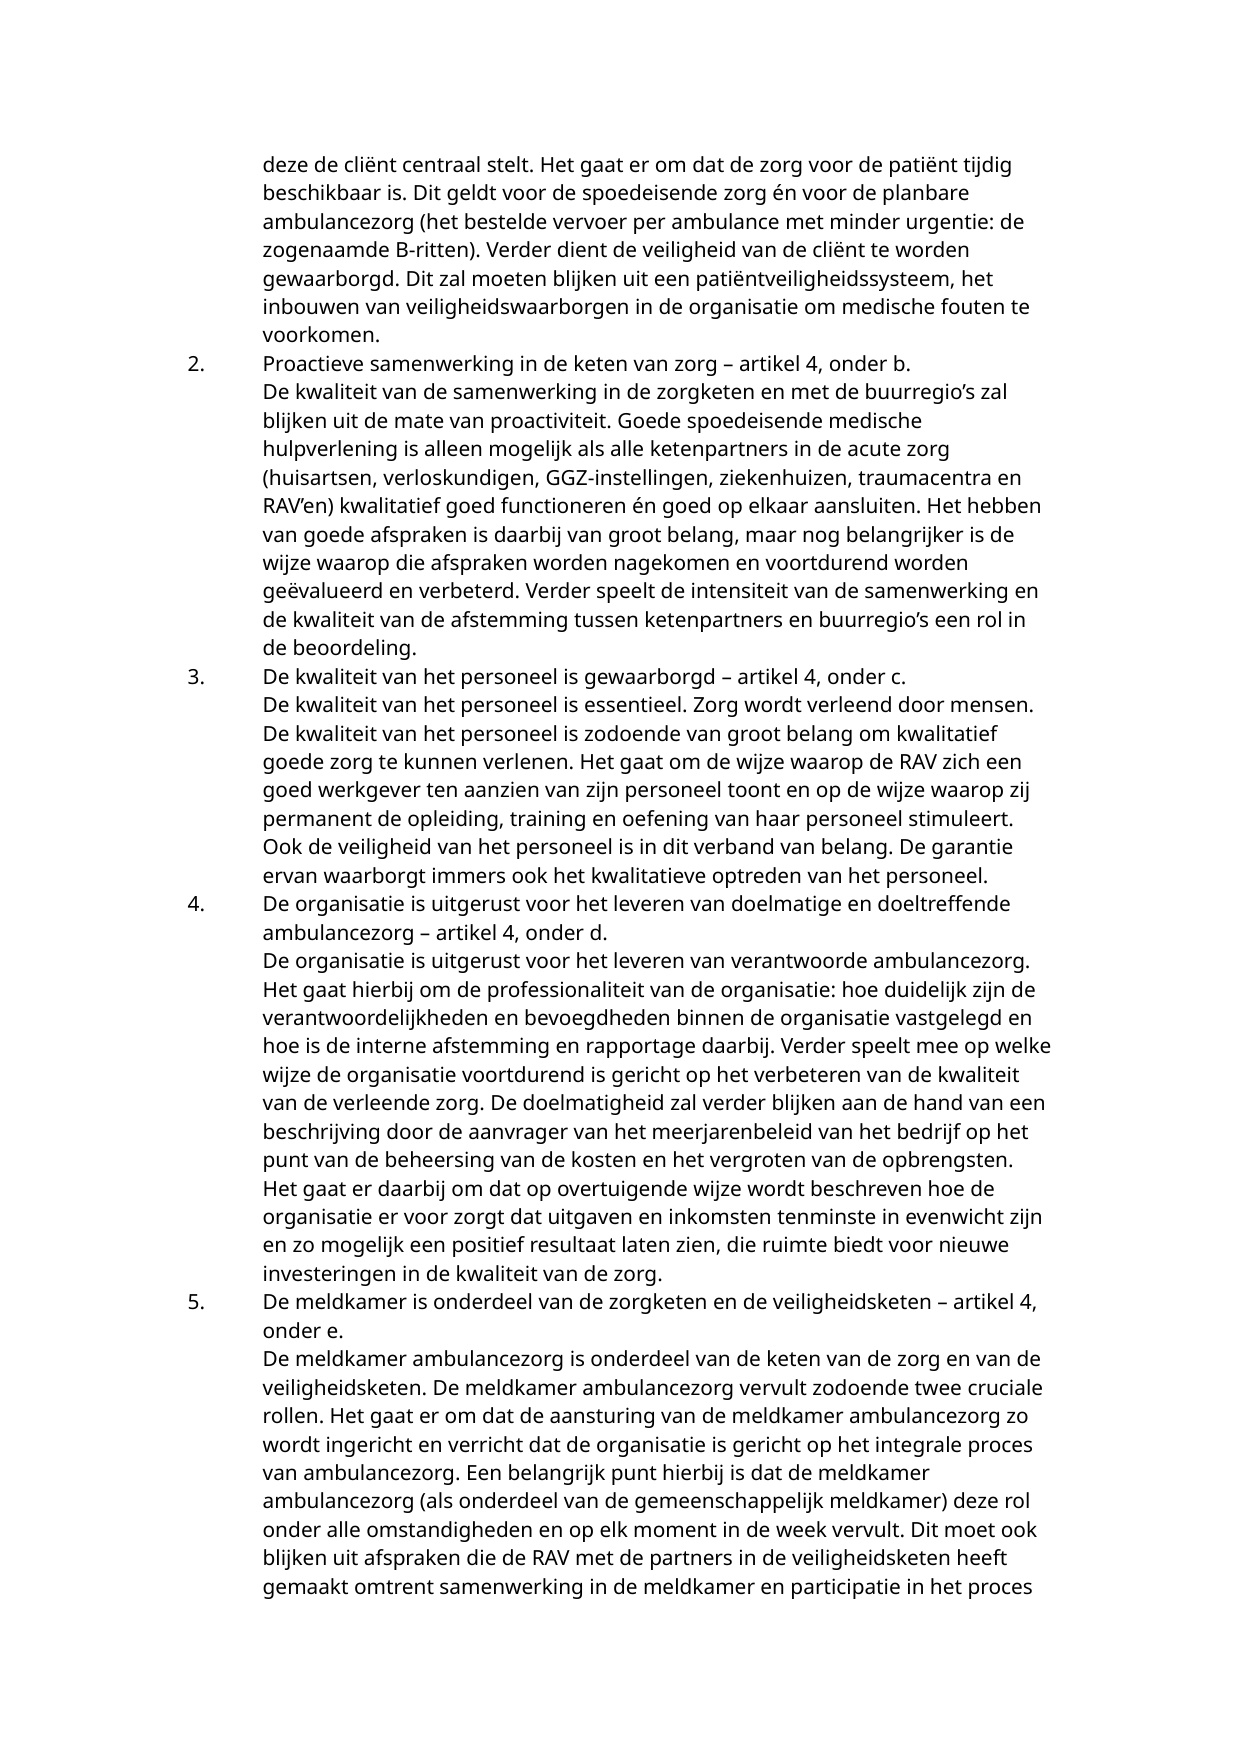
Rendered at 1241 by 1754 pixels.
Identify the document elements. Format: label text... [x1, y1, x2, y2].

list De organisatie is uitgerust voor het leveren van verantwoorde ambulancezorg. Het gaat hierbij om de professionaliteit van de organisatie: hoe duidelijk zijn de verantwoordelijkheden en bevoegdheden binnen de organisatie vastgelegd en hoe is de interne afstemming en rapportage daarbij. Verder speelt mee op welke wijze de organisatie voortdurend is gericht op het verbeteren van de kwaliteit van de verleende zorg. De doelmatigheid zal verder blijken aan de hand van een beschrijving door de aanvrager van het meerjarenbeleid van het bedrijf op het punt van de beheersing van de kosten en het vergroten van de opbrengsten. Het gaat er daarbij om dat op overtuigende wijze wordt beschreven hoe de organisatie er voor zorgt dat uitgaven en inkomsten tenminste in evenwicht zijn en zo mogelijk een positief resultaat laten zien, die ruimte biedt voor nieuwe investeringen in de kwaliteit van de zorg. [187, 946, 1053, 1287]
list De kwaliteit van het personeel is gewaarborgd – artikel 4, onder c. [187, 662, 1053, 690]
list De kwaliteit van het personeel is essentieel. Zorg wordt verleend door mensen. De kwaliteit van het personeel is zodoende van groot belang om kwalitatief goede zorg te kunnen verlenen. Het gaat om de wijze waarop de RAV zich een goed werkgever ten aanzien van zijn personeel toont en op de wijze waarop zij permanent de opleiding, training en oefening van haar personeel stimuleert. Ook de veiligheid van het personeel is in dit verband van belang. De garantie ervan waarborgt immers ook het kwalitatieve optreden van het personeel. [187, 690, 1053, 889]
list De meldkamer ambulancezorg is onderdeel van de keten van de zorg en van de veiligheidsketen. De meldkamer ambulancezorg vervult zodoende twee cruciale rollen. Het gaat er om dat de aansturing van de meldkamer ambulancezorg zo wordt ingericht en verricht dat de organisatie is gericht op het integrale proces van ambulancezorg. Een belangrijk punt hierbij is dat de meldkamer ambulancezorg (als onderdeel van de gemeenschappelijk meldkamer) deze rol onder alle omstandigheden en op elk moment in de week vervult. Dit moet ook blijken uit afspraken die de RAV met de partners in de veiligheidsketen heeft gemaakt omtrent samenwerking in de meldkamer en participatie in het proces [187, 1344, 1053, 1600]
list deze de cliënt centraal stelt. Het gaat er om dat de zorg voor de patiënt tijdig beschikbaar is. Dit geldt voor de spoedeisende zorg én voor de planbare ambulancezorg (het bestelde vervoer per ambulance met minder urgentie: de zogenaamde B-ritten). Verder dient de veiligheid van de cliënt te worden gewaarborgd. Dit zal moeten blijken uit een patiëntveiligheidssysteem, het inbouwen van veiligheidswaarborgen in de organisatie om medische fouten te voorkomen. [187, 150, 1053, 349]
list De organisatie is uitgerust voor het leveren van doelmatige en doeltreffende ambulancezorg – artikel 4, onder d. [187, 889, 1053, 946]
list De kwaliteit van de samenwerking in de zorgketen en met de buurregio’s zal blijken uit de mate van proactiviteit. Goede spoedeisende medische hulpverlening is alleen mogelijk als alle ketenpartners in de acute zorg (huisartsen, verloskundigen, GGZ-instellingen, ziekenhuizen, traumacentra en RAV’en) kwalitatief goed functioneren én goed op elkaar aansluiten. Het hebben van goede afspraken is daarbij van groot belang, maar nog belangrijker is de wijze waarop die afspraken worden nagekomen en voortdurend worden geëvalueerd en verbeterd. Verder speelt de intensiteit van de samenwerking en de kwaliteit van de afstemming tussen ketenpartners en buurregio’s een rol in de beoordeling. [187, 377, 1053, 662]
list Proactieve samenwerking in de keten van zorg – artikel 4, onder b. [187, 349, 1053, 377]
list De meldkamer is onderdeel van de zorgketen en de veiligheidsketen – artikel 4, onder e. [187, 1287, 1053, 1344]
